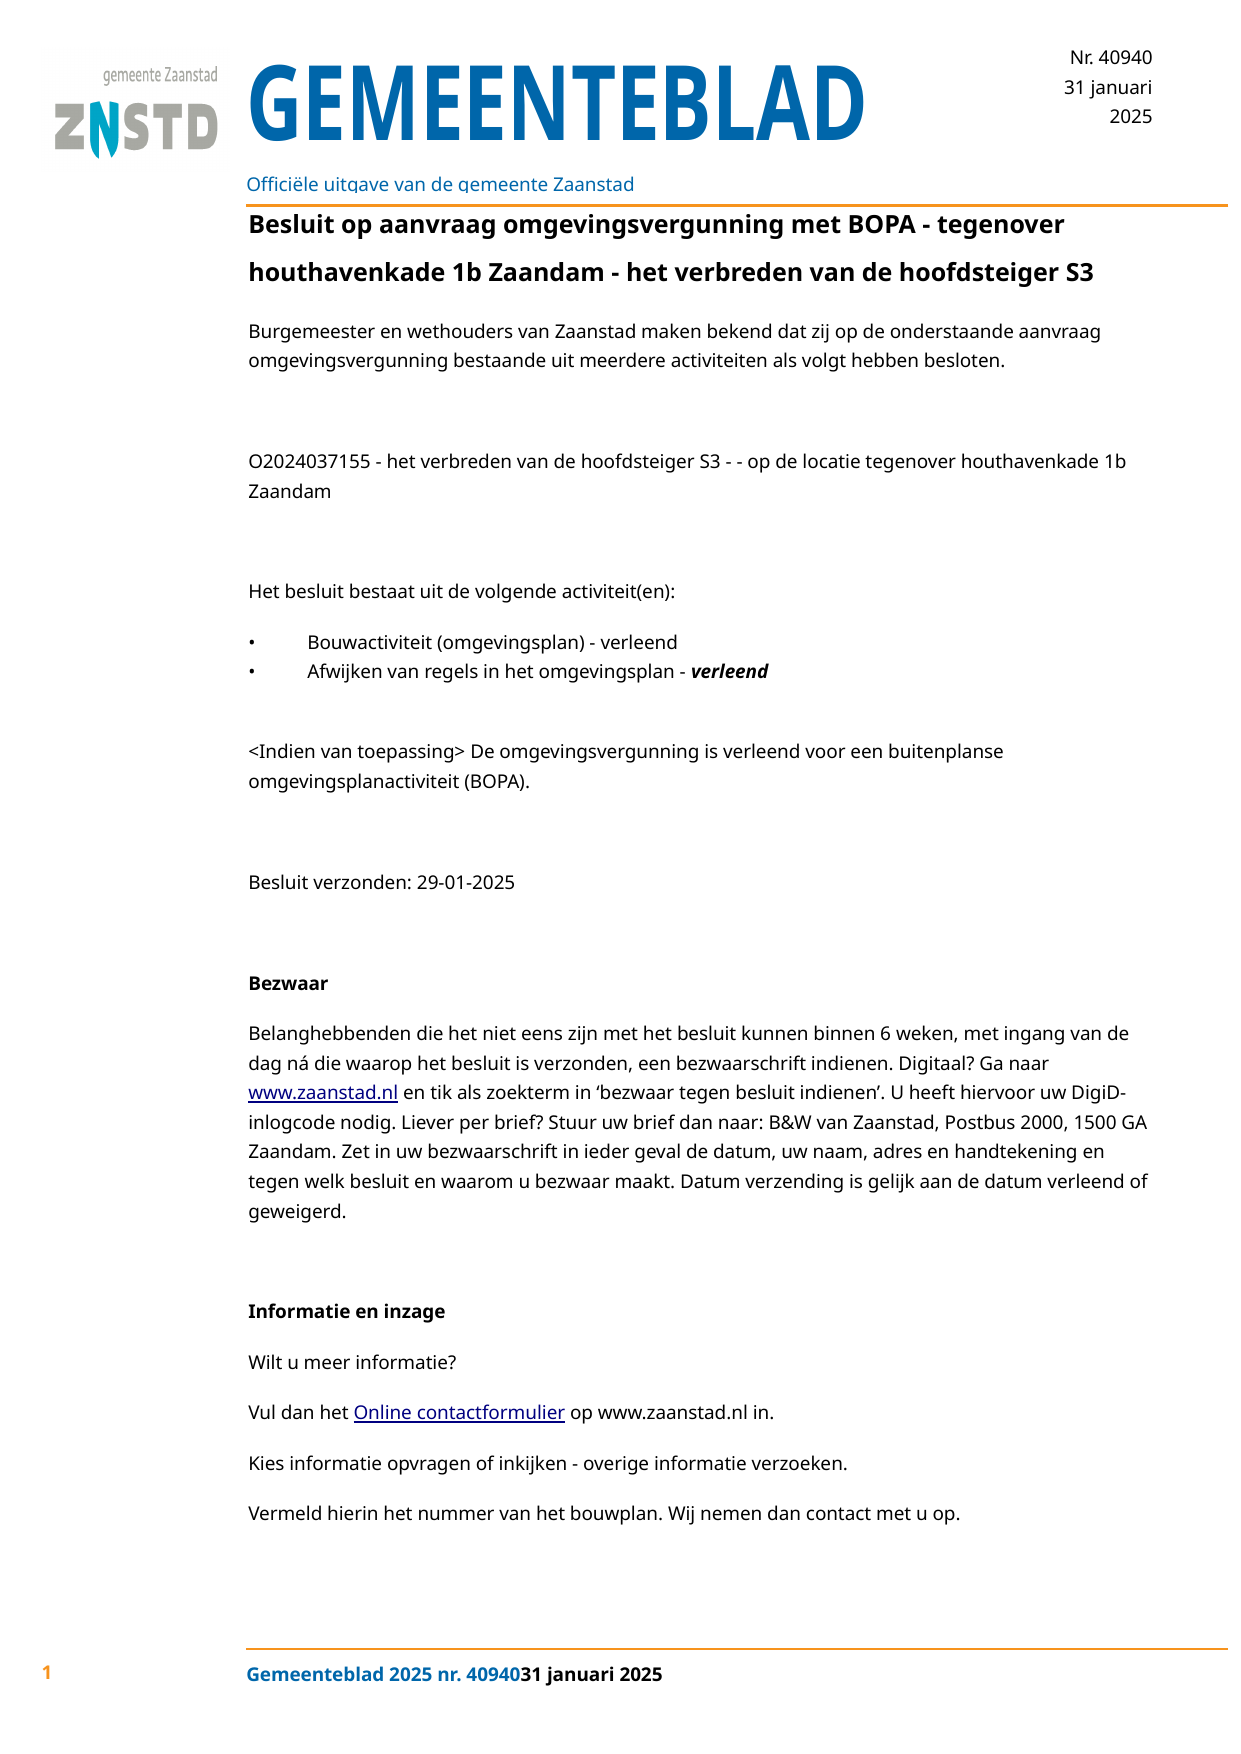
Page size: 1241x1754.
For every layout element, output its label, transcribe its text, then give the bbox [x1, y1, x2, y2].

text Het besluit bestaat uit de volgende activiteit(en): [248, 579, 1152, 604]
text Bezwaar [248, 970, 1152, 996]
text Kies informatie opvragen of inkijken - overige informatie verzoeken. [248, 1450, 1152, 1476]
text Vermeld hierin het nummer van het bouwplan. Wij nemen dan contact met u op. [248, 1500, 1152, 1526]
text Belanghebbenden die het niet eens zijn met het besluit kunnen binnen 6 weken, met ingang van de dag ná die waarop het besluit is verzonden, een bezwaarschrift indienen. Digitaal? Ga naar www.zaanstad.nl en tik als zoekterm in ‘bezwaar tegen besluit indienen’. U heeft hiervoor uw DigiD-inlogcode nodig. Liever per brief? Stuur uw brief dan naar: B&W van Zaanstad, Postbus 2000, 1500 GA Zaandam. Zet in uw bezwaarschrift in ieder geval de datum, uw naam, adres en handtekening en tegen welk besluit en waarom u bezwaar maakt. Datum verzending is gelijk aan de datum verleend of geweigerd. [248, 1020, 1152, 1224]
text Besluit verzonden: 29-01-2025 [248, 869, 1152, 895]
list Afwijken van regels in het omgevingsplan - verleend [248, 659, 1152, 684]
picture [41, 47, 231, 172]
list Bouwactiviteit (omgevingsplan) - verleend [248, 629, 1152, 655]
text Vul dan het Online contactformulier op www.zaanstad.nl in. [248, 1399, 1152, 1425]
text Burgemeester en wethouders van Zaanstad maken bekend dat zij op de onderstaande aanvraag omgevingsvergunning bestaande uit meerdere activiteiten als volgt hebben besloten. [248, 318, 1152, 373]
text Informatie en inzage [248, 1299, 1152, 1324]
text O2024037155 - het verbreden van de hoofdsteiger S3 - - op de locatie tegenover houthavenkade 1b Zaandam [248, 448, 1152, 504]
text <Indien van toepassing> De omgevingsvergunning is verleend voor een buitenplanse omgevingsplanactiviteit (BOPA). [248, 739, 1152, 794]
text Wilt u meer informatie? [248, 1349, 1152, 1375]
text Besluit op aanvraag omgevingsvergunning met BOPA - tegenover houthavenkade 1b Zaandam - het verbreden van de hoofdsteiger S3 [248, 207, 1152, 288]
